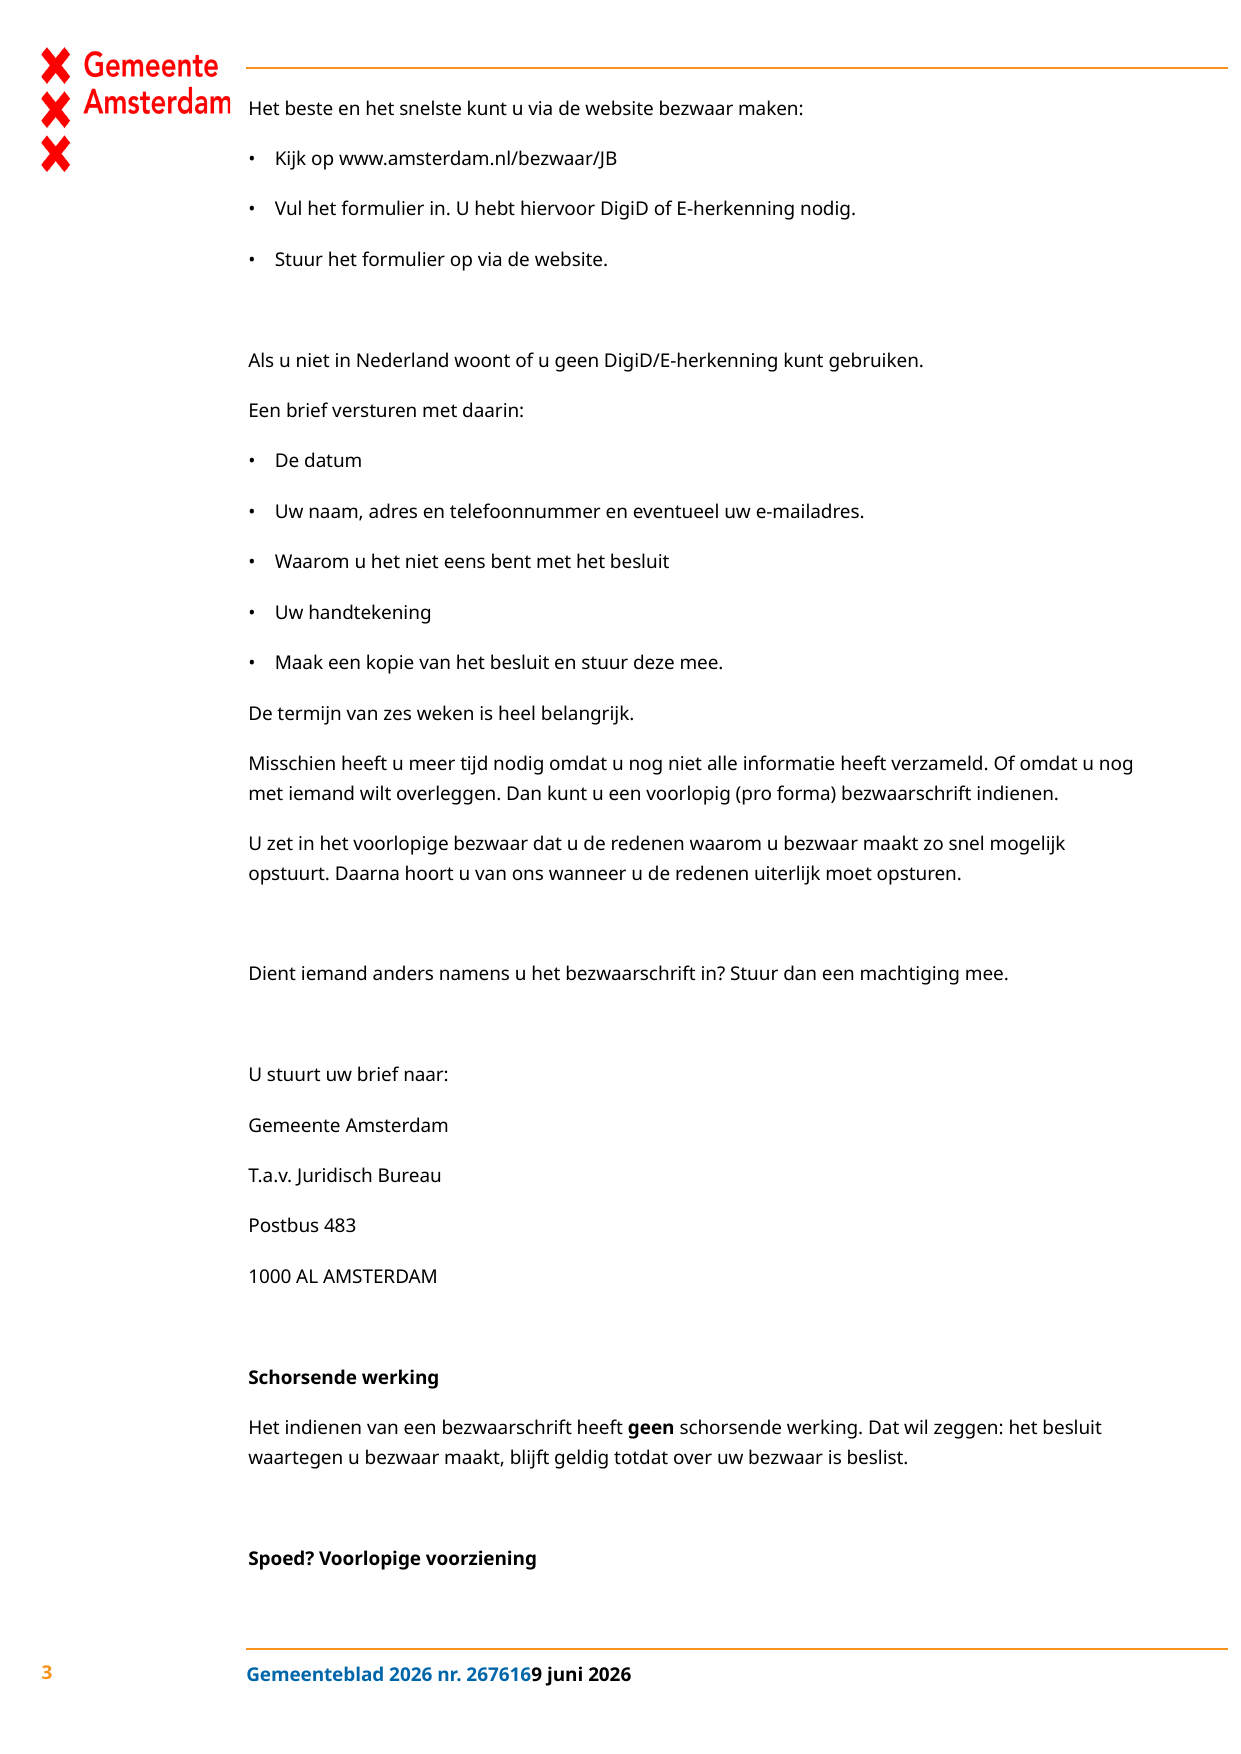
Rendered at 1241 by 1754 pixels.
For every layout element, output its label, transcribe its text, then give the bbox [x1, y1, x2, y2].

text Het beste en het snelste kunt u via de website bezwaar maken: [248, 95, 1152, 121]
text Misschien heeft u meer tijd nodig omdat u nog niet alle informatie heeft verzameld. Of omdat u nog met iemand wilt overleggen. Dan kunt u een voorlopig (pro forma) bezwaarschrift indienen. [248, 750, 1152, 806]
text • Vul het formulier in. U hebt hiervoor DigiD of E-herkenning nodig. [248, 196, 1152, 221]
text U stuurt uw brief naar: [248, 1061, 1152, 1087]
picture [41, 47, 231, 172]
text U zet in het voorlopige bezwaar dat u de redenen waarom u bezwaar maakt zo snel mogelijk opstuurt. Daarna hoort u van ons wanneer u de redenen uiterlijk moet opsturen. [248, 830, 1152, 886]
text T.a.v. Juridisch Bureau [248, 1162, 1152, 1188]
text Dient iemand anders namens u het bezwaarschrift in? Stuur dan een machtiging mee. [248, 961, 1152, 986]
text Postbus 483 [248, 1213, 1152, 1238]
text Een brief versturen met daarin: [248, 397, 1152, 423]
text De termijn van zes weken is heel belangrijk. [248, 700, 1152, 726]
text • De datum [248, 448, 1152, 473]
text Gemeente Amsterdam [248, 1112, 1152, 1138]
text • Stuur het formulier op via de website. [248, 246, 1152, 272]
text 1000 AL AMSTERDAM [248, 1263, 1152, 1289]
text • Maak een kopie van het besluit en stuur deze mee. [248, 649, 1152, 675]
text • Waarom u het niet eens bent met het besluit [248, 548, 1152, 574]
text • Uw handtekening [248, 599, 1152, 625]
text Schorsende werking [248, 1364, 1152, 1390]
text Het indienen van een bezwaarschrift heeft geen schorsende werking. Dat wil zeggen: het besluit waartegen u bezwaar maakt, blijft geldig totdat over uw bezwaar is beslist. [248, 1414, 1152, 1470]
text Spoed? Voorlopige voorziening [248, 1545, 1152, 1571]
text • Kijk op www.amsterdam.nl/bezwaar/JB [248, 145, 1152, 171]
text Als u niet in Nederland woont of u geen DigiD/E-herkenning kunt gebruiken. [248, 347, 1152, 373]
text • Uw naam, adres en telefoonnummer en eventueel uw e-mailadres. [248, 498, 1152, 524]
